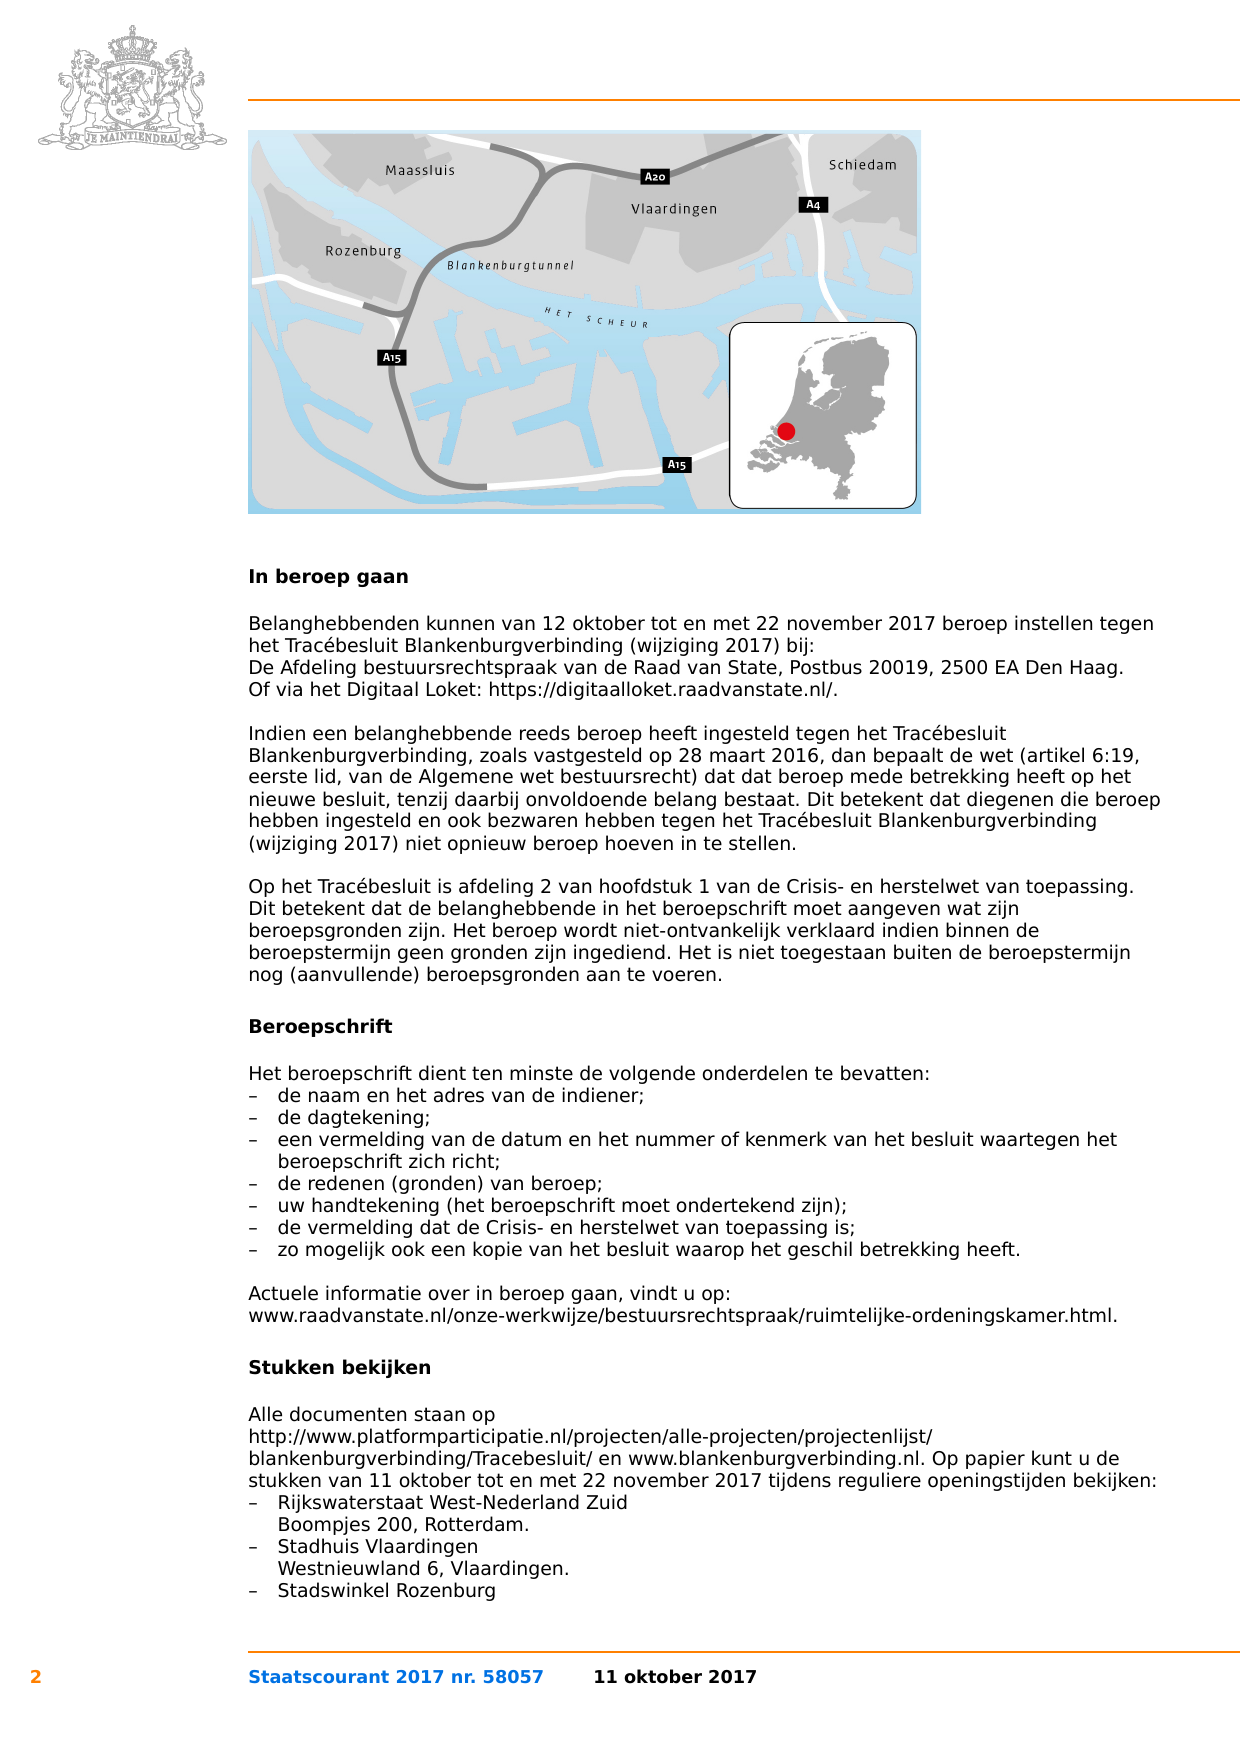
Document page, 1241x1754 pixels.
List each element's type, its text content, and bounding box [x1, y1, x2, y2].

text – Stadhuis Vlaardingen [248, 1536, 1163, 1558]
picture [38, 25, 227, 150]
text – de dagtekening; [248, 1107, 1163, 1129]
text Actuele informatie over in beroep gaan, vindt u op: [248, 1283, 1163, 1305]
text Indien een belanghebbende reeds beroep heeft ingesteld tegen het Tracébesluit Blankenburgverbinding, zoals vastgesteld op 28 maart 2016, dan bepaalt de wet (artikel 6:19, eerste lid, van de Algemene wet bestuursrecht) dat dat beroep mede betrekking heeft op het nieuwe besluit, tenzij daarbij onvoldoende belang bestaat. Dit betekent dat diegenen die beroep hebben ingesteld en ook bezwaren hebben tegen het Tracébesluit Blankenburgverbinding (wijziging 2017) niet opnieuw beroep hoeven in te stellen. [248, 722, 1163, 854]
text http://www.platformparticipatie.nl/projecten/alle-projecten/projectenlijst/blankenburgverbinding/Tracebesluit/ en www.blankenburgverbinding.nl. Op papier kunt u de stukken van 11 oktober tot en met 22 november 2017 tijdens reguliere openingstijden bekijken: [248, 1426, 1163, 1492]
text – de redenen (gronden) van beroep; [248, 1173, 1163, 1195]
text – de naam en het adres van de indiener; [248, 1085, 1163, 1107]
text De Afdeling bestuursrechtspraak van de Raad van State, Postbus 20019, 2500 EA Den Haag. [248, 657, 1163, 679]
text – Stadswinkel Rozenburg [248, 1579, 1163, 1602]
text Boompjes 200, Rotterdam. [277, 1514, 1163, 1536]
text Het beroepschrift dient ten minste de volgende onderdelen te bevatten: [248, 1063, 1163, 1085]
text – zo mogelijk ook een kopie van het besluit waarop het geschil betrekking heeft. [248, 1239, 1163, 1261]
picture [248, 130, 922, 514]
text – een vermelding van de datum en het nummer of kenmerk van het besluit waartegen het beroepschrift zich richt; [248, 1129, 1163, 1173]
text Belanghebbenden kunnen van 12 oktober tot en met 22 november 2017 beroep instellen tegen het Tracébesluit Blankenburgverbinding (wijziging 2017) bij: [248, 613, 1163, 657]
text Alle documenten staan op [248, 1404, 1163, 1426]
text – de vermelding dat de Crisis- en herstelwet van toepassing is; [248, 1217, 1163, 1239]
text www.raadvanstate.nl/onze-werkwijze/bestuursrechtspraak/ruimtelijke-ordeningskamer.html. [248, 1305, 1163, 1327]
subtitle Beroepschrift [248, 1016, 1163, 1038]
subtitle Stukken bekijken [248, 1357, 1163, 1379]
text Op het Tracébesluit is afdeling 2 van hoofdstuk 1 van de Crisis- en herstelwet van toepassing. Dit betekent dat de belanghebbende in het beroepschrift moet aangeven wat zijn beroepsgronden zijn. Het beroep wordt niet-ontvankelijk verklaard indien binnen de beroepstermijn geen gronden zijn ingediend. Het is niet toegestaan buiten de beroepstermijn nog (aanvullende) beroepsgronden aan te voeren. [248, 876, 1163, 986]
subtitle In beroep gaan [248, 566, 1163, 588]
text Of via het Digitaal Loket: https://digitaalloket.raadvanstate.nl/. [248, 679, 1163, 701]
text – uw handtekening (het beroepschrift moet ondertekend zijn); [248, 1195, 1163, 1217]
text Westnieuwland 6, Vlaardingen. [277, 1558, 1163, 1579]
text – Rijkswaterstaat West-Nederland Zuid [248, 1492, 1163, 1514]
